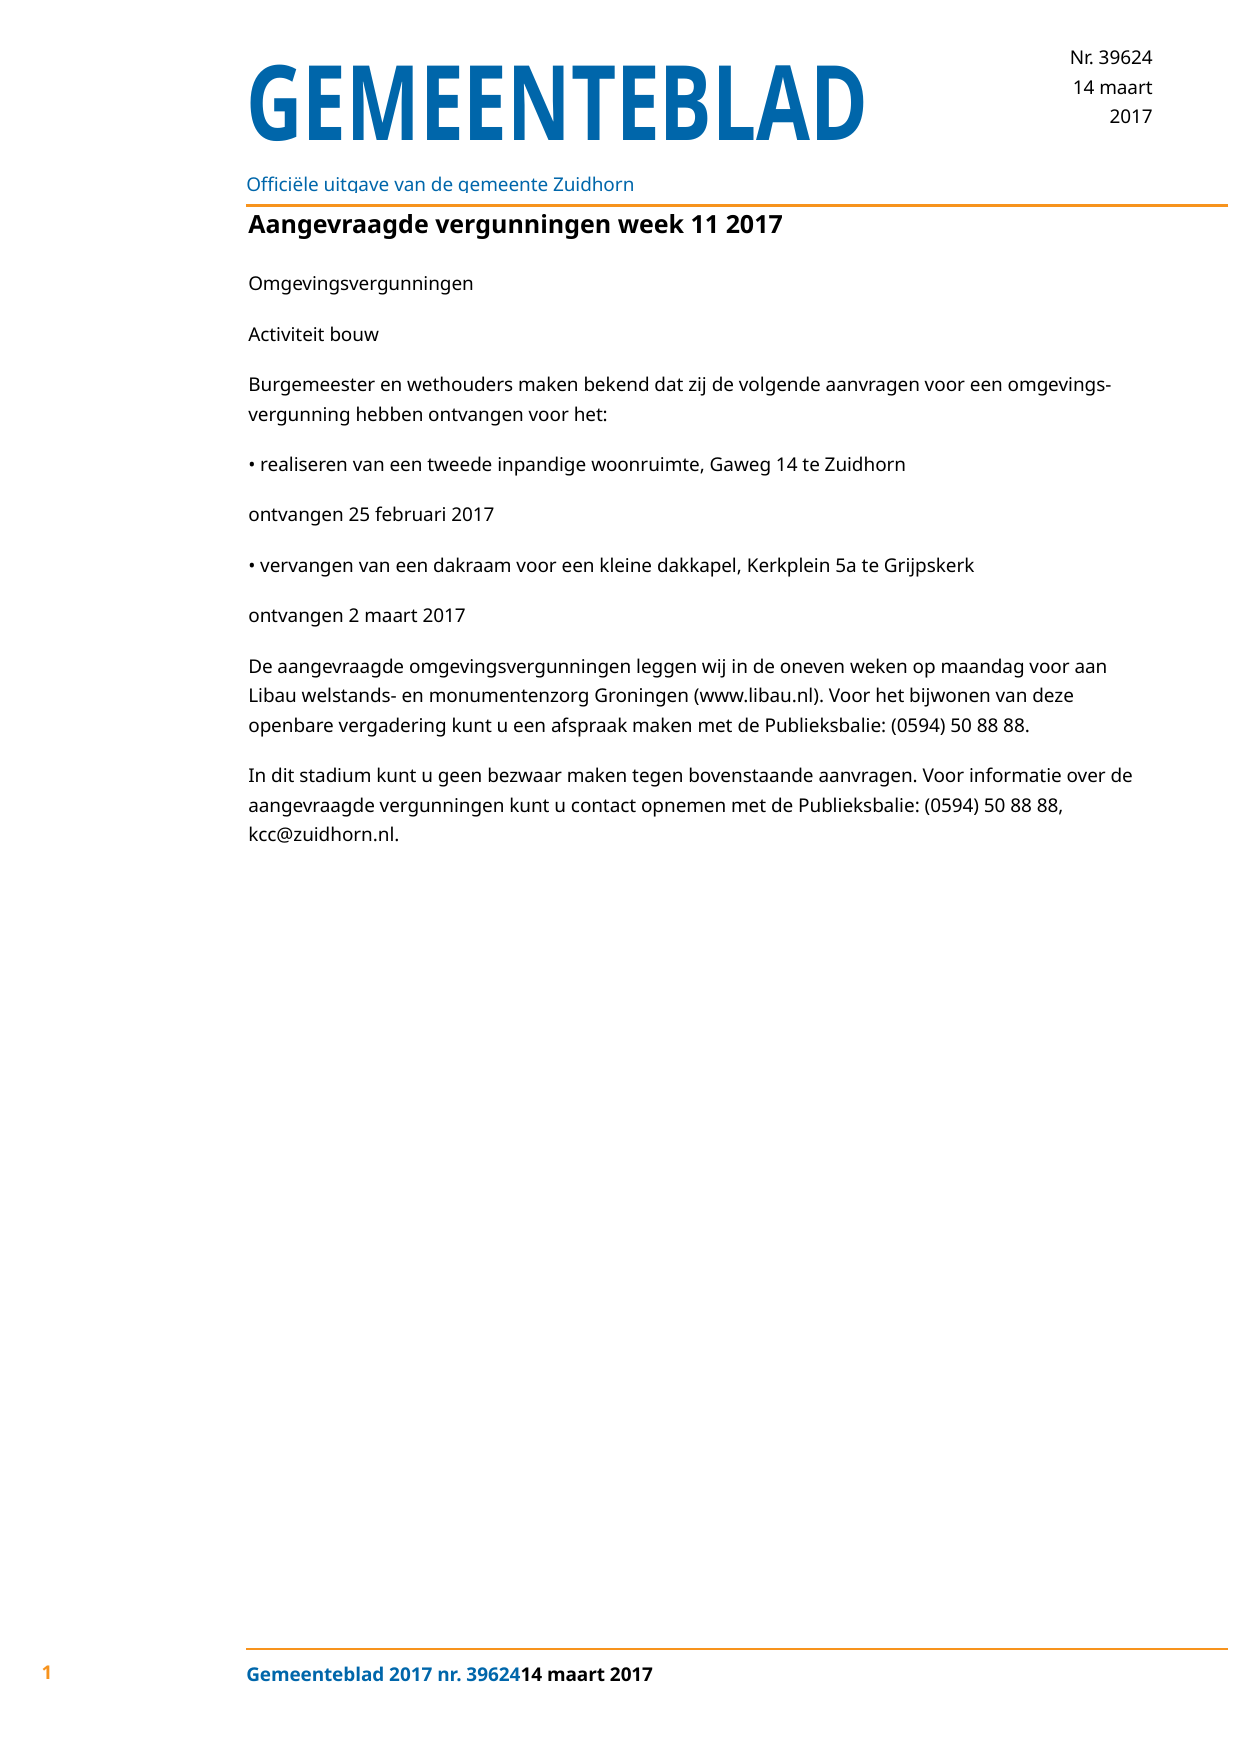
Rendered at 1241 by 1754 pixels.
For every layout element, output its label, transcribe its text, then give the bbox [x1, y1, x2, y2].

text Aangevraagde vergunningen week 11 2017 [248, 207, 1152, 241]
text Activiteit bouw [248, 321, 1152, 346]
text De aangevraagde omgevingsvergunningen leggen wij in de oneven weken op maandag voor aan Libau welstands- en monumentenzorg Groningen (www.libau.nl). Voor het bijwonen van deze openbare vergadering kunt u een afspraak maken met de Publieksbalie: (0594) 50 88 88. [248, 653, 1152, 738]
text ontvangen 25 februari 2017 [248, 502, 1152, 527]
text • realiseren van een tweede inpandige woonruimte, Gaweg 14 te Zuidhorn [248, 451, 1152, 477]
text Burgemeester en wethouders maken bekend dat zij de volgende aanvragen voor een omgevings-vergunning hebben ontvangen voor het: [248, 371, 1152, 426]
text In dit stadium kunt u geen bezwaar maken tegen bovenstaande aanvragen. Voor informatie over de aangevraagde vergunningen kunt u contact opnemen met de Publieksbalie: (0594) 50 88 88, kcc@zuidhorn.nl. [248, 762, 1152, 847]
text ontvangen 2 maart 2017 [248, 602, 1152, 628]
text • vervangen van een dakraam voor een kleine dakkapel, Kerkplein 5a te Grijpskerk [248, 552, 1152, 578]
picture [41, 47, 231, 172]
text Omgevingsvergunningen [248, 270, 1152, 296]
